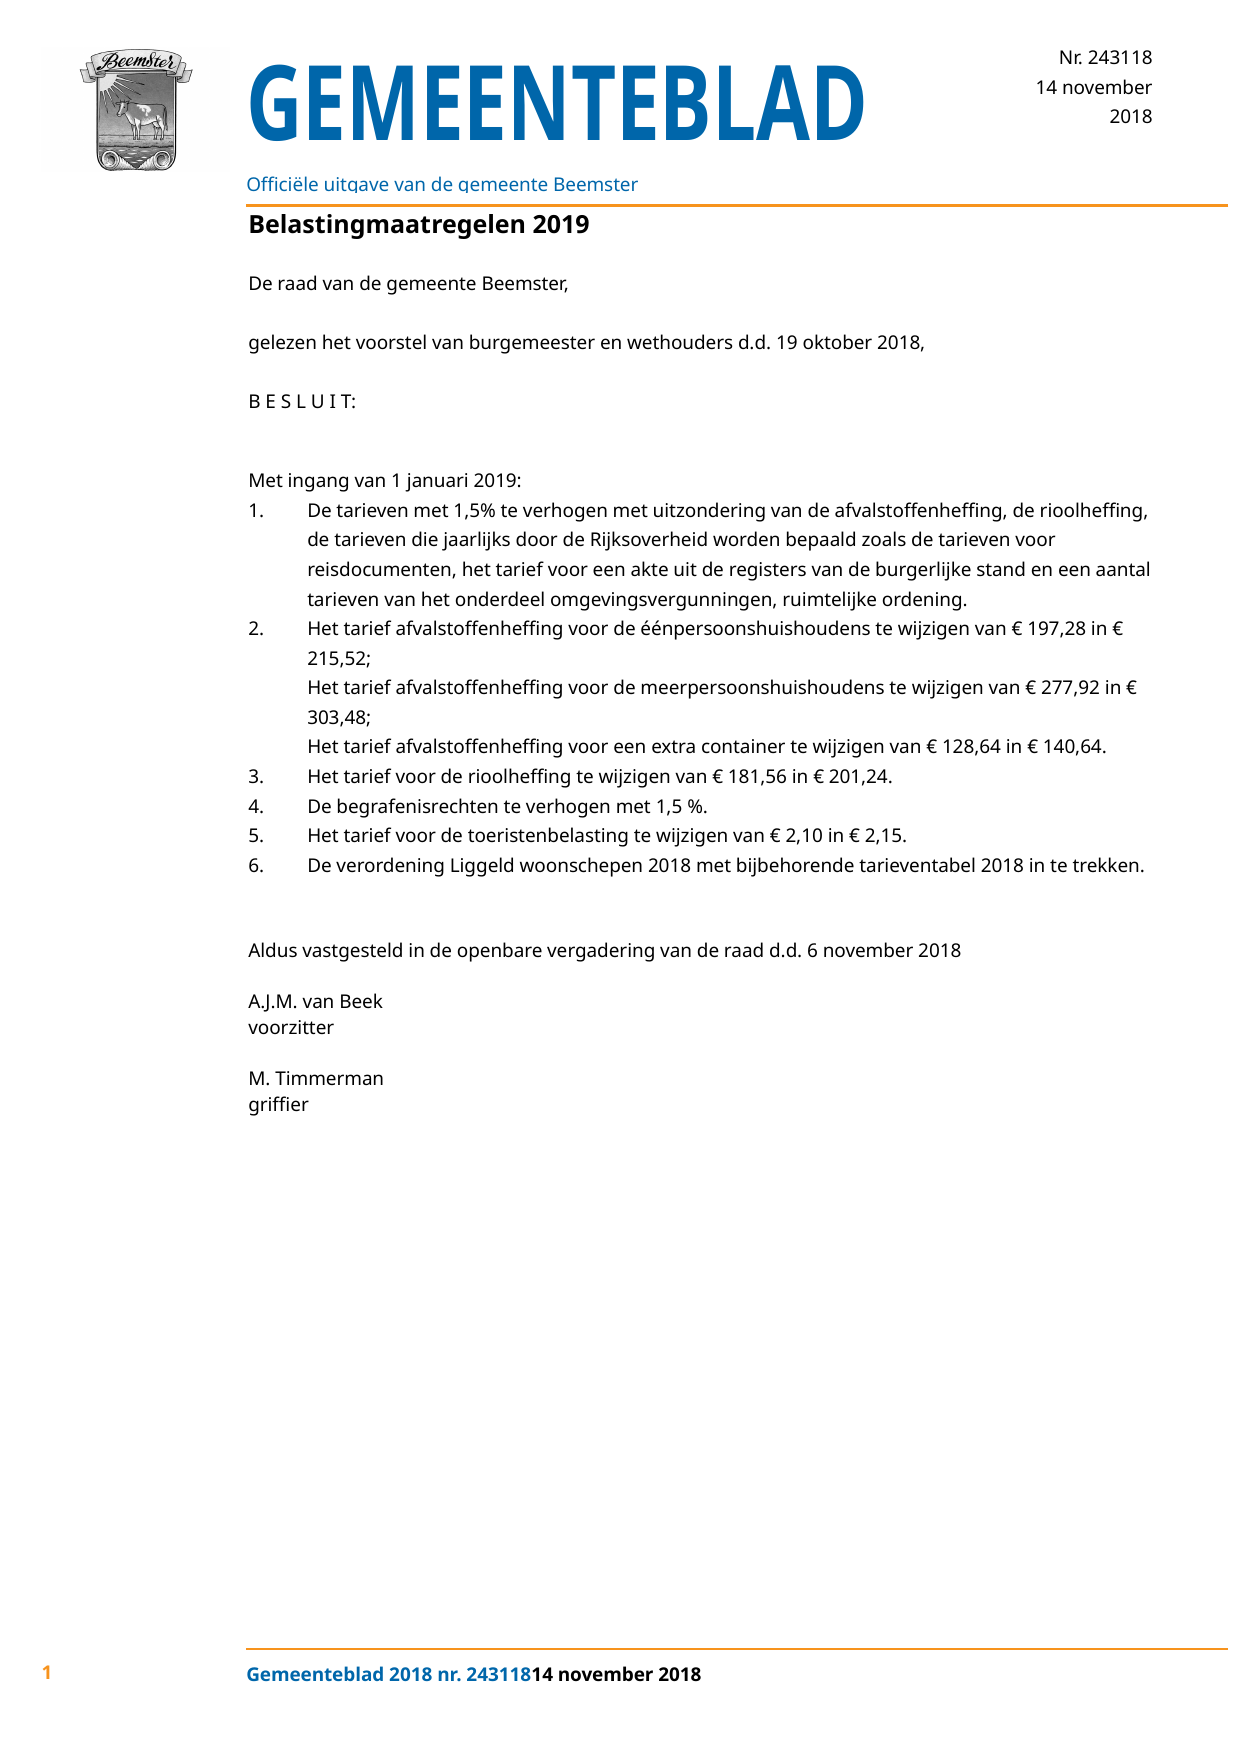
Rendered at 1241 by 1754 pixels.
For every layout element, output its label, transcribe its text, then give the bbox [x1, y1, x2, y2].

text voorzitter [248, 1014, 1152, 1040]
text Aldus vastgesteld in de openbare vergadering van de raad d.d. 6 november 2018 [248, 937, 1152, 963]
list Het tarief voor de rioolheffing te wijzigen van € 181,56 in € 201,24. [248, 763, 1152, 789]
text M. Timmerman [248, 1066, 1152, 1091]
text De raad van de gemeente Beemster, [248, 270, 1152, 296]
text A.J.M. van Beek [248, 988, 1152, 1014]
text Met ingang van 1 januari 2019: [248, 467, 1152, 493]
list De begrafenisrechten te verhogen met 1,5 %. [248, 793, 1152, 819]
text gelezen het voorstel van burgemeester en wethouders d.d. 19 oktober 2018, [248, 329, 1152, 355]
list De tarieven met 1,5% te verhogen met uitzondering van de afvalstoffenheffing, de rioolheffing, de tarieven die jaarlijks door de Rijksoverheid worden bepaald zoals de tarieven voor reisdocumenten, het tarief voor een akte uit de registers van de burgerlijke stand en een aantal tarieven van het onderdeel omgevingsvergunningen, ruimtelijke ordening. [248, 497, 1152, 612]
list Het tarief afvalstoffenheffing voor de meerpersoonshuishoudens te wijzigen van € 277,92 in € 303,48; [248, 674, 1152, 730]
list Het tarief afvalstoffenheffing voor een extra container te wijzigen van € 128,64 in € 140,64. [248, 734, 1152, 759]
picture [41, 47, 231, 172]
text B E S L U I T: [248, 389, 1152, 414]
list De verordening Liggeld woonschepen 2018 met bijbehorende tarieventabel 2018 in te trekken. [248, 852, 1152, 878]
list Het tarief afvalstoffenheffing voor de éénpersoonshuishoudens te wijzigen van € 197,28 in € 215,52; [248, 615, 1152, 671]
list Het tarief voor de toeristenbelasting te wijzigen van € 2,10 in € 2,15. [248, 822, 1152, 848]
text Belastingmaatregelen 2019 [248, 207, 1152, 241]
text griffier [248, 1091, 1152, 1117]
